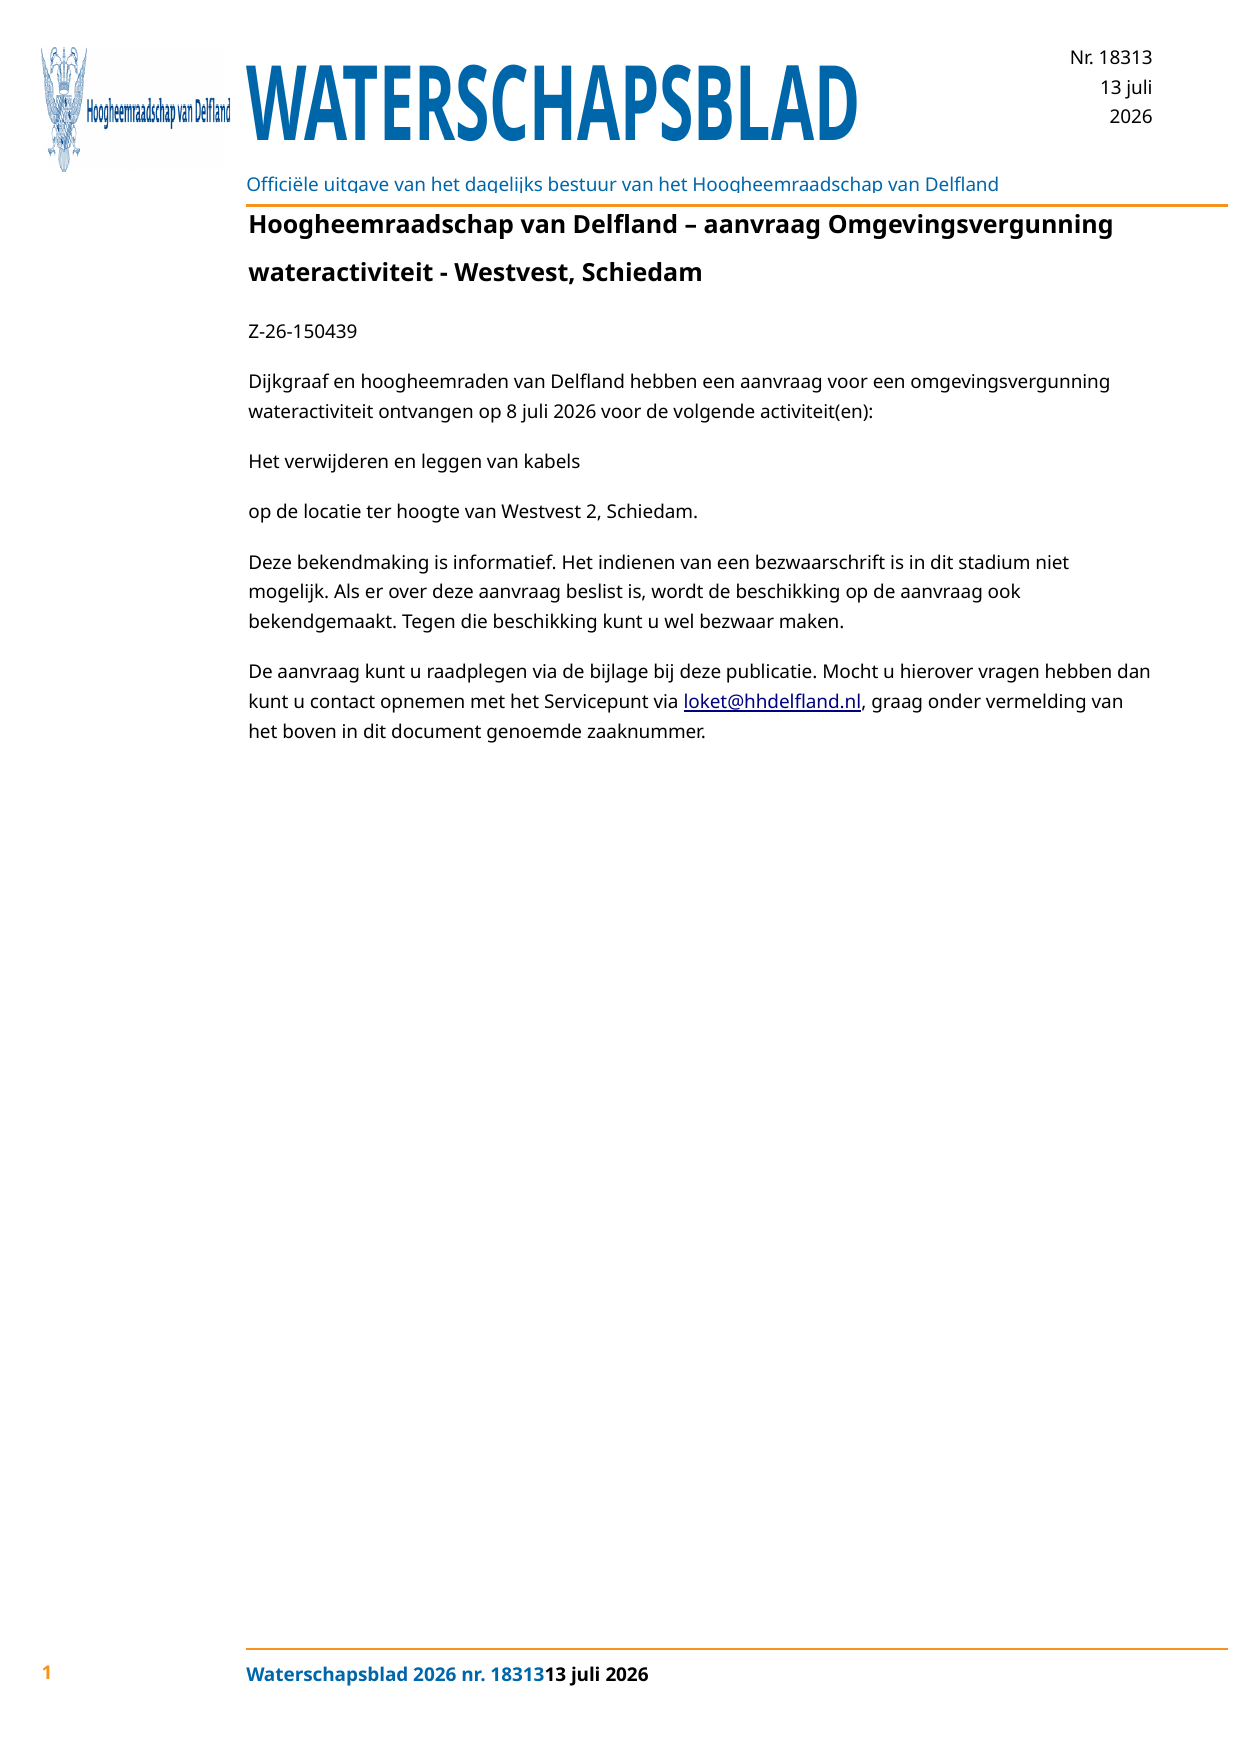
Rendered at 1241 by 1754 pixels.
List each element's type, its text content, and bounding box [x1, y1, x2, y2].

text Z-26-150439 [248, 318, 1152, 344]
text Deze bekendmaking is informatief. Het indienen van een bezwaarschrift is in dit stadium niet mogelijk. Als er over deze aanvraag beslist is, wordt de beschikking op de aanvraag ook bekendgemaakt. Tegen die beschikking kunt u wel bezwaar maken. [248, 549, 1152, 634]
picture [41, 47, 231, 172]
text Dijkgraaf en hoogheemraden van Delfland hebben een aanvraag voor een omgevingsvergunning wateractiviteit ontvangen op 8 juli 2026 voor de volgende activiteit(en): [248, 368, 1152, 424]
text Hoogheemraadschap van Delfland – aanvraag Omgevingsvergunning wateractiviteit - Westvest, Schiedam [248, 207, 1152, 288]
text op de locatie ter hoogte van Westvest 2, Schiedam. [248, 499, 1152, 524]
text Het verwijderen en leggen van kabels [248, 448, 1152, 474]
text De aanvraag kunt u raadplegen via de bijlage bij deze publicatie. Mocht u hierover vragen hebben dan kunt u contact opnemen met het Servicepunt via loket@hhdelfland.nl, graag onder vermelding van het boven in dit document genoemde zaaknummer. [248, 659, 1152, 744]
